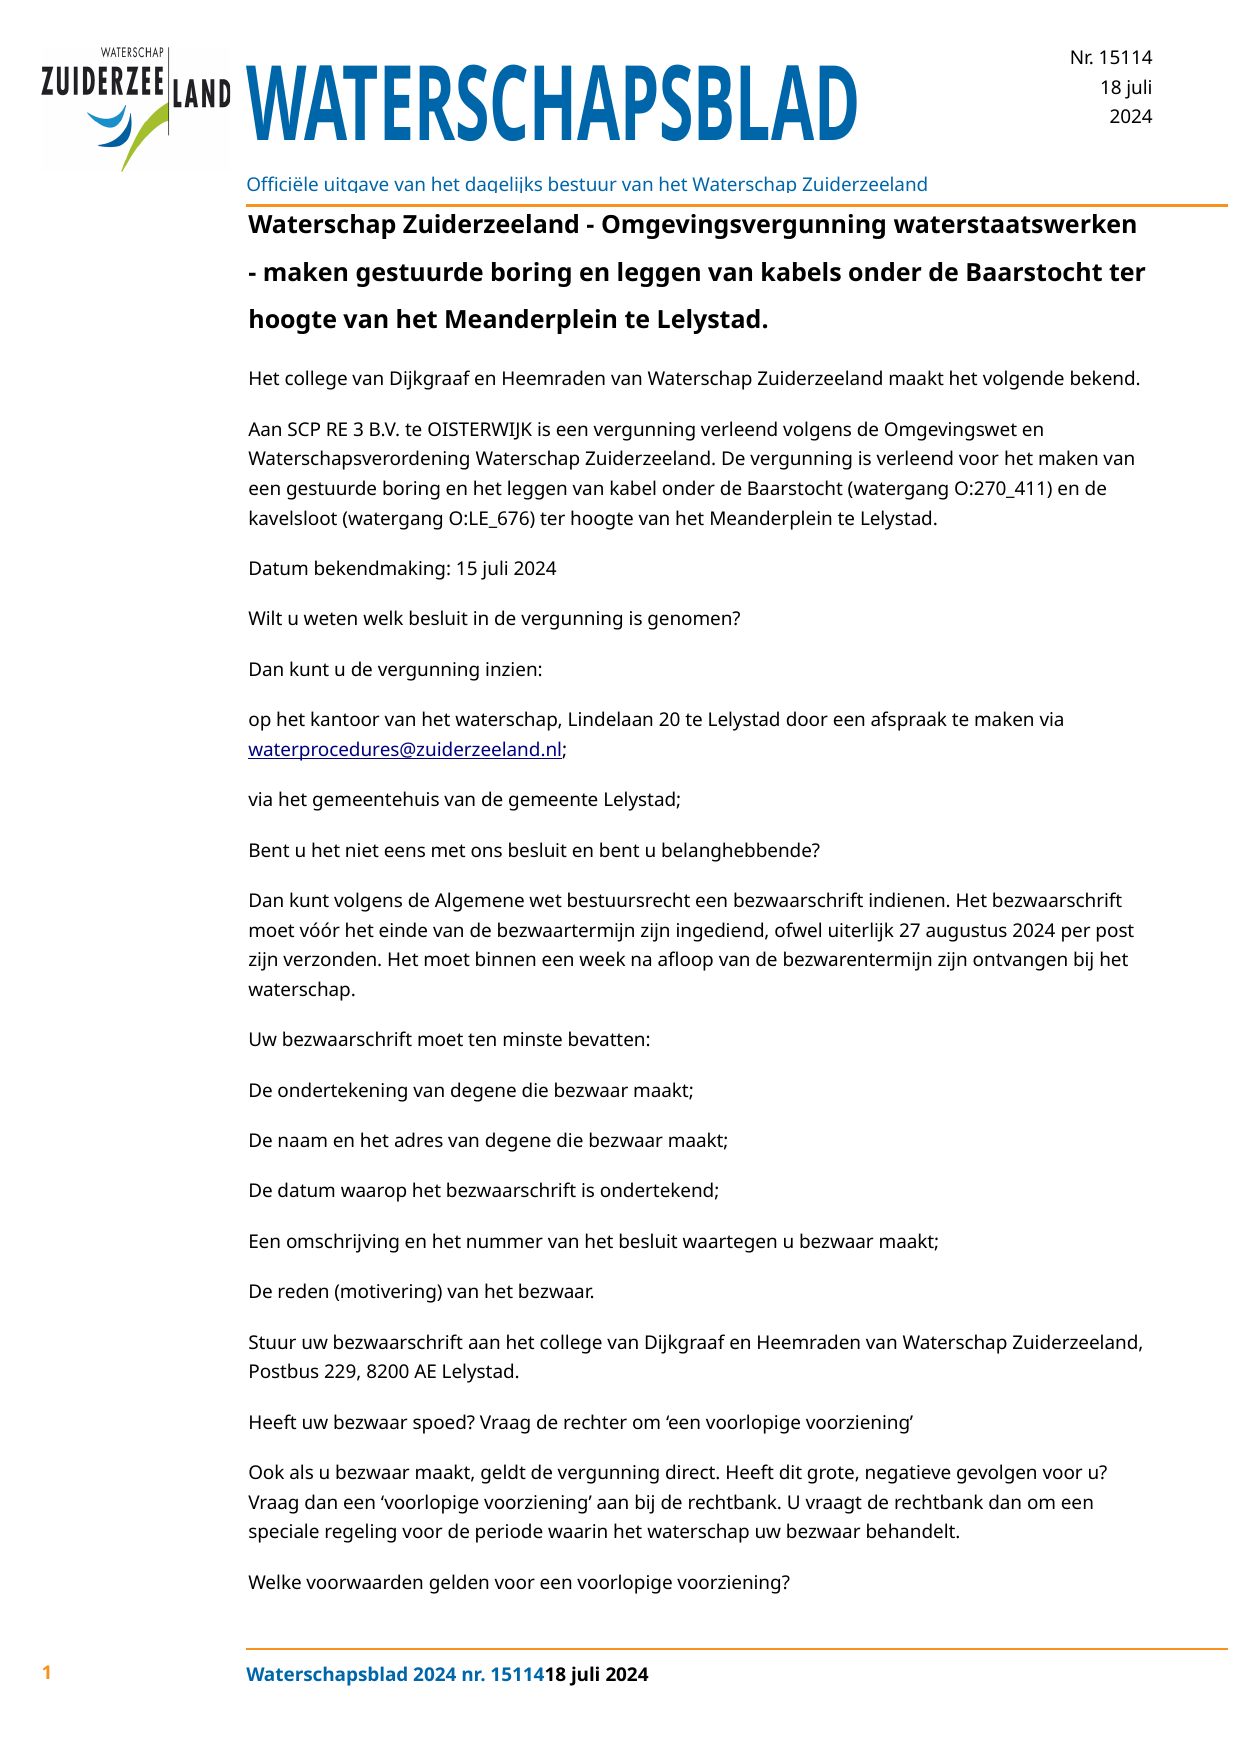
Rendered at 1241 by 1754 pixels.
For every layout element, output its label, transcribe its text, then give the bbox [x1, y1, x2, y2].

text Dan kunt u de vergunning inzien: [248, 656, 1152, 682]
text De datum waarop het bezwaarschrift is ondertekend; [248, 1178, 1152, 1203]
text Welke voorwaarden gelden voor een voorlopige voorziening? [248, 1569, 1152, 1594]
text Heeft uw bezwaar spoed? Vraag de rechter om ‘een voorlopige voorziening’ [248, 1409, 1152, 1434]
text Waterschap Zuiderzeeland - Omgevingsvergunning waterstaatswerken - maken gestuurde boring en leggen van kabels onder de Baarstocht ter hoogte van het Meanderplein te Lelystad. [248, 207, 1152, 336]
text op het kantoor van het waterschap, Lindelaan 20 te Lelystad door een afspraak te maken via waterprocedures@zuiderzeeland.nl; [248, 706, 1152, 762]
text Stuur uw bezwaarschrift aan het college van Dijkgraaf en Heemraden van Waterschap Zuiderzeeland, Postbus 229, 8200 AE Lelystad. [248, 1329, 1152, 1384]
text Het college van Dijkgraaf en Heemraden van Waterschap Zuiderzeeland maakt het volgende bekend. [248, 366, 1152, 391]
picture [41, 47, 231, 172]
text via het gemeentehuis van de gemeente Lelystad; [248, 786, 1152, 812]
text Wilt u weten welk besluit in de vergunning is genomen? [248, 606, 1152, 631]
text Dan kunt volgens de Algemene wet bestuursrecht een bezwaarschrift indienen. Het bezwaarschrift moet vóór het einde van de bezwaartermijn zijn ingediend, ofwel uiterlijk 27 augustus 2024 per post zijn verzonden. Het moet binnen een week na afloop van de bezwarentermijn zijn ontvangen bij het waterschap. [248, 887, 1152, 1002]
text Bent u het niet eens met ons besluit en bent u belanghebbende? [248, 837, 1152, 862]
text Datum bekendmaking: 15 juli 2024 [248, 555, 1152, 581]
text Ook als u bezwaar maakt, geldt de vergunning direct. Heeft dit grote, negatieve gevolgen voor u? Vraag dan een ‘voorlopige voorziening’ aan bij de rechtbank. U vraagt de rechtbank dan om een speciale regeling voor de periode waarin het waterschap uw bezwaar behandelt. [248, 1459, 1152, 1544]
text Aan SCP RE 3 B.V. te OISTERWIJK is een vergunning verleend volgens de Omgevingswet en Waterschapsverordening Waterschap Zuiderzeeland. De vergunning is verleend voor het maken van een gestuurde boring en het leggen van kabel onder de Baarstocht (watergang O:270_411) en de kavelsloot (watergang O:LE_676) ter hoogte van het Meanderplein te Lelystad. [248, 416, 1152, 530]
text De reden (motivering) van het bezwaar. [248, 1278, 1152, 1304]
text De ondertekening van degene die bezwaar maakt; [248, 1077, 1152, 1102]
text Uw bezwaarschrift moet ten minste bevatten: [248, 1026, 1152, 1052]
text Een omschrijving en het nummer van het besluit waartegen u bezwaar maakt; [248, 1228, 1152, 1254]
text De naam en het adres van degene die bezwaar maakt; [248, 1127, 1152, 1153]
